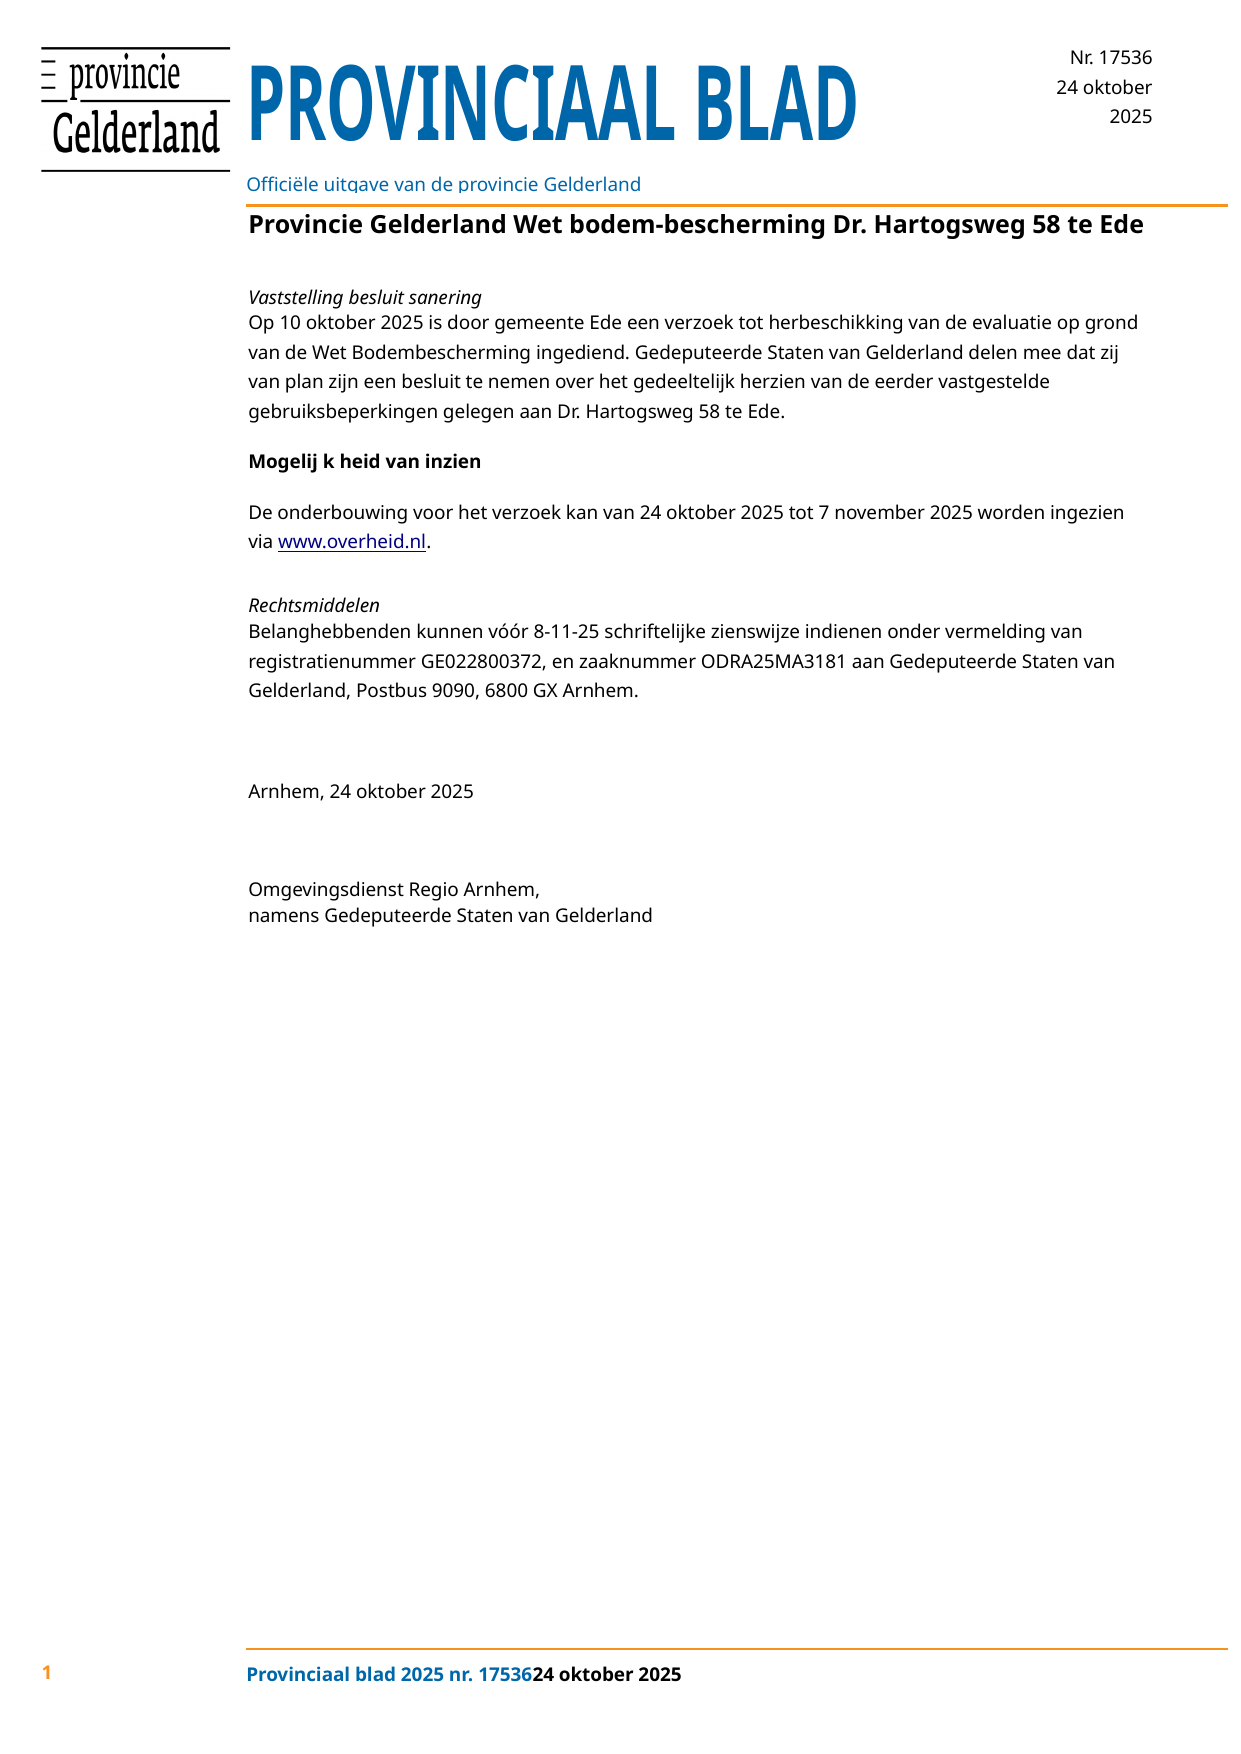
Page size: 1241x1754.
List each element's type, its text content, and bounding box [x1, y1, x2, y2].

text Vaststelling besluit sanering [248, 284, 1152, 309]
text Mogelij k heid van inzien [248, 449, 1152, 474]
text Belanghebbenden kunnen vóór 8-11-25 schriftelijke zienswijze indienen onder vermelding van registratienummer GE022800372, en zaaknummer ODRA25MA3181 aan Gedeputeerde Staten van Gelderland, Postbus 9090, 6800 GX Arnhem. [248, 618, 1152, 703]
text Op 10 oktober 2025 is door gemeente Ede een verzoek tot herbeschikking van de evaluatie op grond van de Wet Bodembescherming ingediend. Gedeputeerde Staten van Gelderland delen mee dat zij van plan zijn een besluit te nemen over het gedeeltelijk herzien van de eerder vastgestelde gebruiksbeperkingen gelegen aan Dr. Hartogsweg 58 te Ede. [248, 309, 1152, 424]
picture [41, 47, 231, 172]
text De onderbouwing voor het verzoek kan van 24 oktober 2025 tot 7 november 2025 worden ingezien via www.overheid.nl. [248, 499, 1152, 554]
text namens Gedeputeerde Staten van Gelderland [248, 902, 1152, 928]
text Arnhem, 24 oktober 2025 [248, 778, 1152, 804]
text Rechtsmiddelen [248, 593, 1152, 618]
text Omgevingsdienst Regio Arnhem, [248, 877, 1152, 902]
text Provincie Gelderland Wet bodem-bescherming Dr. Hartogsweg 58 te Ede [248, 207, 1152, 241]
